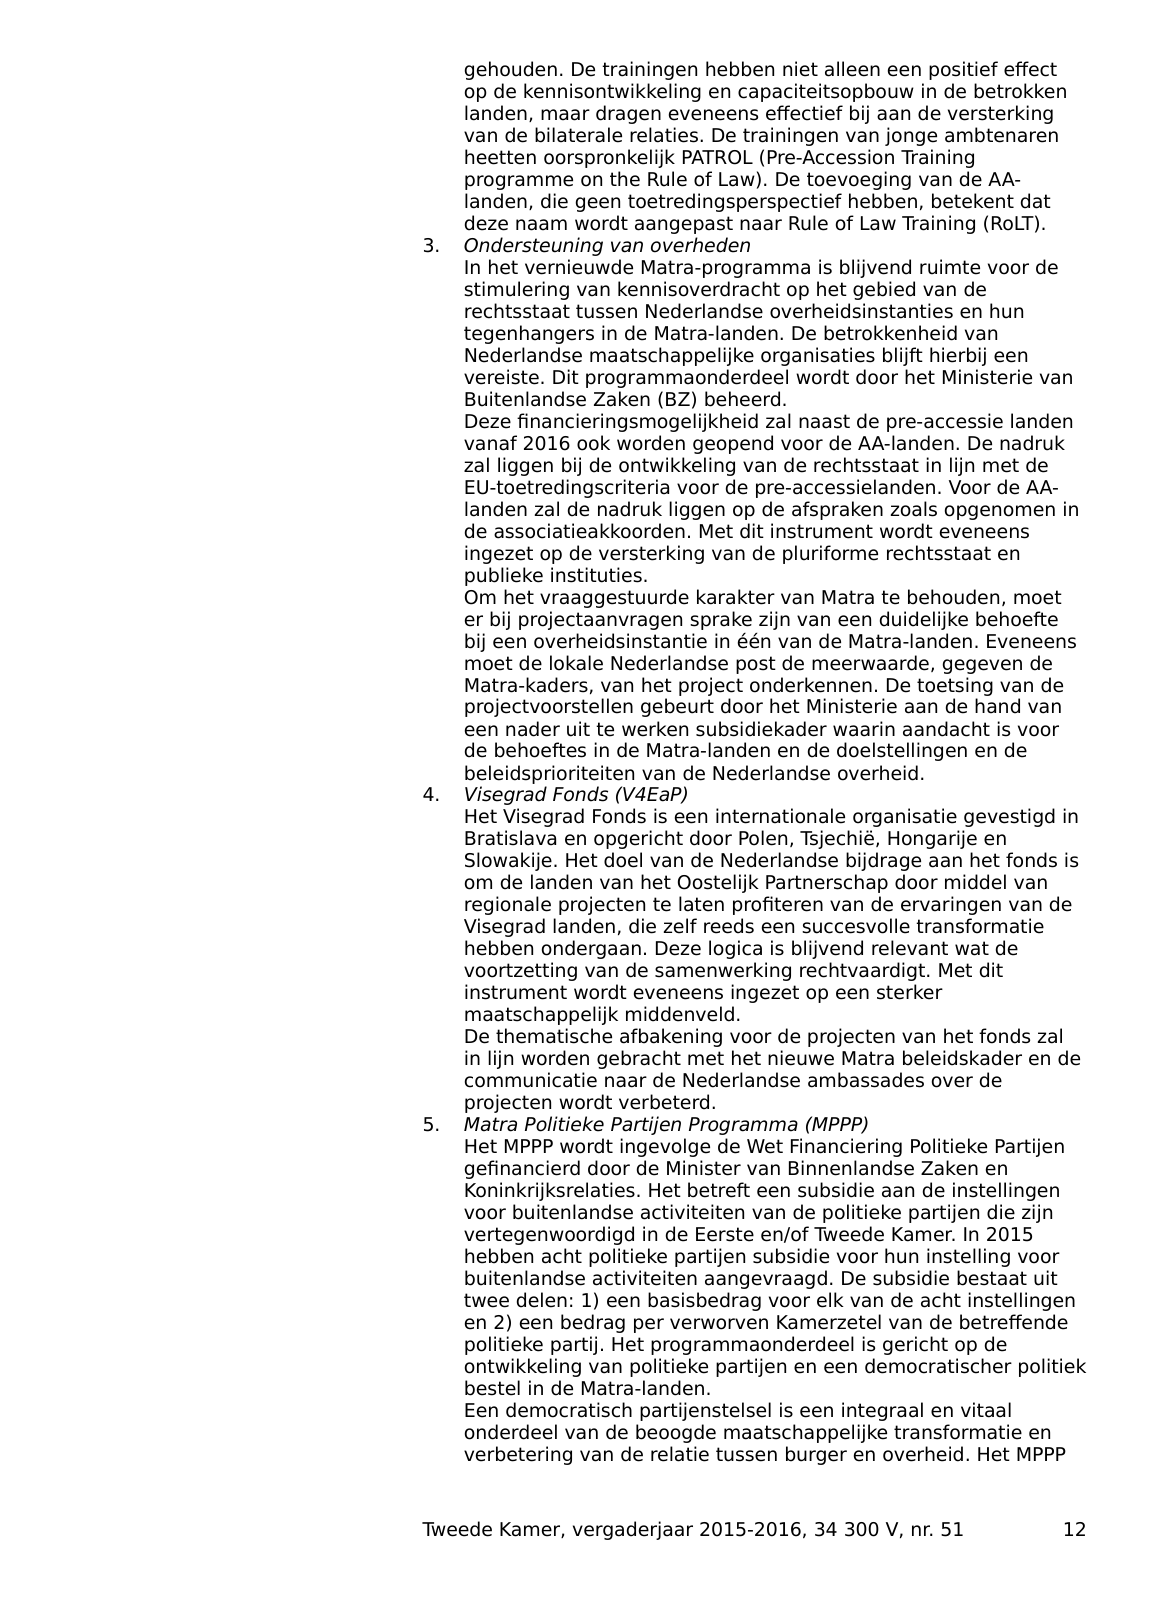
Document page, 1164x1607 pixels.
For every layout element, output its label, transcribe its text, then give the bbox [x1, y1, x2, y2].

text Om het vraaggestuurde karakter van Matra te behouden, moet er bij projectaanvragen sprake zijn van een duidelijke behoefte bij een overheidsinstantie in één van de Matra-landen. Eveneens moet de lokale Nederlandse post de meerwaarde, gegeven de Matra-kaders, van het project onderkennen. De toetsing van de projectvoorstellen gebeurt door het Ministerie aan de hand van een nader uit te werken subsidiekader waarin aandacht is voor de behoeftes in de Matra-landen en de doelstellingen en de beleidsprioriteiten van de Nederlandse overheid. [464, 587, 1087, 784]
text Deze financieringsmogelijkheid zal naast de pre-accessie landen vanaf 2016 ook worden geopend voor de AA-landen. De nadruk zal liggen bij de ontwikkeling van de rechtsstaat in lijn met de EU-toetredingscriteria voor de pre-accessielanden. Voor de AA-landen zal de nadruk liggen op de afspraken zoals opgenomen in de associatieakkoorden. Met dit instrument wordt eveneens ingezet op de versterking van de pluriforme rechtsstaat en publieke instituties. [464, 411, 1087, 587]
text 3. Ondersteuning van overheden [422, 235, 1087, 257]
text Het MPPP wordt ingevolge de Wet Financiering Politieke Partijen gefinancierd door de Minister van Binnenlandse Zaken en Koninkrijksrelaties. Het betreft een subsidie aan de instellingen voor buitenlandse activiteiten van de politieke partijen die zijn vertegenwoordigd in de Eerste en/of Tweede Kamer. In 2015 hebben acht politieke partijen subsidie voor hun instelling voor buitenlandse activiteiten aangevraagd. De subsidie bestaat uit twee delen: 1) een basisbedrag voor elk van de acht instellingen en 2) een bedrag per verworven Kamerzetel van de betreffende politieke partij. Het programmaonderdeel is gericht op de ontwikkeling van politieke partijen en een democratischer politiek bestel in de Matra-landen. [464, 1136, 1087, 1400]
text In het vernieuwde Matra-programma is blijvend ruimte voor de stimulering van kennisoverdracht op het gebied van de rechtsstaat tussen Nederlandse overheidsinstanties en hun tegenhangers in de Matra-landen. De betrokkenheid van Nederlandse maatschappelijke organisaties blijft hierbij een vereiste. Dit programmaonderdeel wordt door het Ministerie van Buitenlandse Zaken (BZ) beheerd. [464, 257, 1087, 411]
text Het Visegrad Fonds is een internationale organisatie gevestigd in Bratislava en opgericht door Polen, Tsjechië, Hongarije en Slowakije. Het doel van de Nederlandse bijdrage aan het fonds is om de landen van het Oostelijk Partnerschap door middel van regionale projecten te laten profiteren van de ervaringen van de Visegrad landen, die zelf reeds een succesvolle transformatie hebben ondergaan. Deze logica is blijvend relevant wat de voortzetting van de samenwerking rechtvaardigt. Met dit instrument wordt eveneens ingezet op een sterker maatschappelijk middenveld. [464, 806, 1087, 1026]
text 4. Visegrad Fonds (V4EaP) [422, 784, 1087, 806]
text De thematische afbakening voor de projecten van het fonds zal in lijn worden gebracht met het nieuwe Matra beleidskader en de communicatie naar de Nederlandse ambassades over de projecten wordt verbeterd. [464, 1026, 1087, 1114]
text 5. Matra Politieke Partijen Programma (MPPP) [422, 1114, 1087, 1136]
text Een democratisch partijenstelsel is een integraal en vitaal onderdeel van de beoogde maatschappelijke transformatie en verbetering van de relatie tussen burger en overheid. Het MPPP [464, 1400, 1087, 1466]
text gehouden. De trainingen hebben niet alleen een positief effect op de kennisontwikkeling en capaciteitsopbouw in de betrokken landen, maar dragen eveneens effectief bij aan de versterking van de bilaterale relaties. De trainingen van jonge ambtenaren heetten oorspronkelijk PATROL (Pre-Accession Training programme on the Rule of Law). De toevoeging van de AA-landen, die geen toetredingsperspectief hebben, betekent dat deze naam wordt aangepast naar Rule of Law Training (RoLT). [464, 59, 1087, 235]
